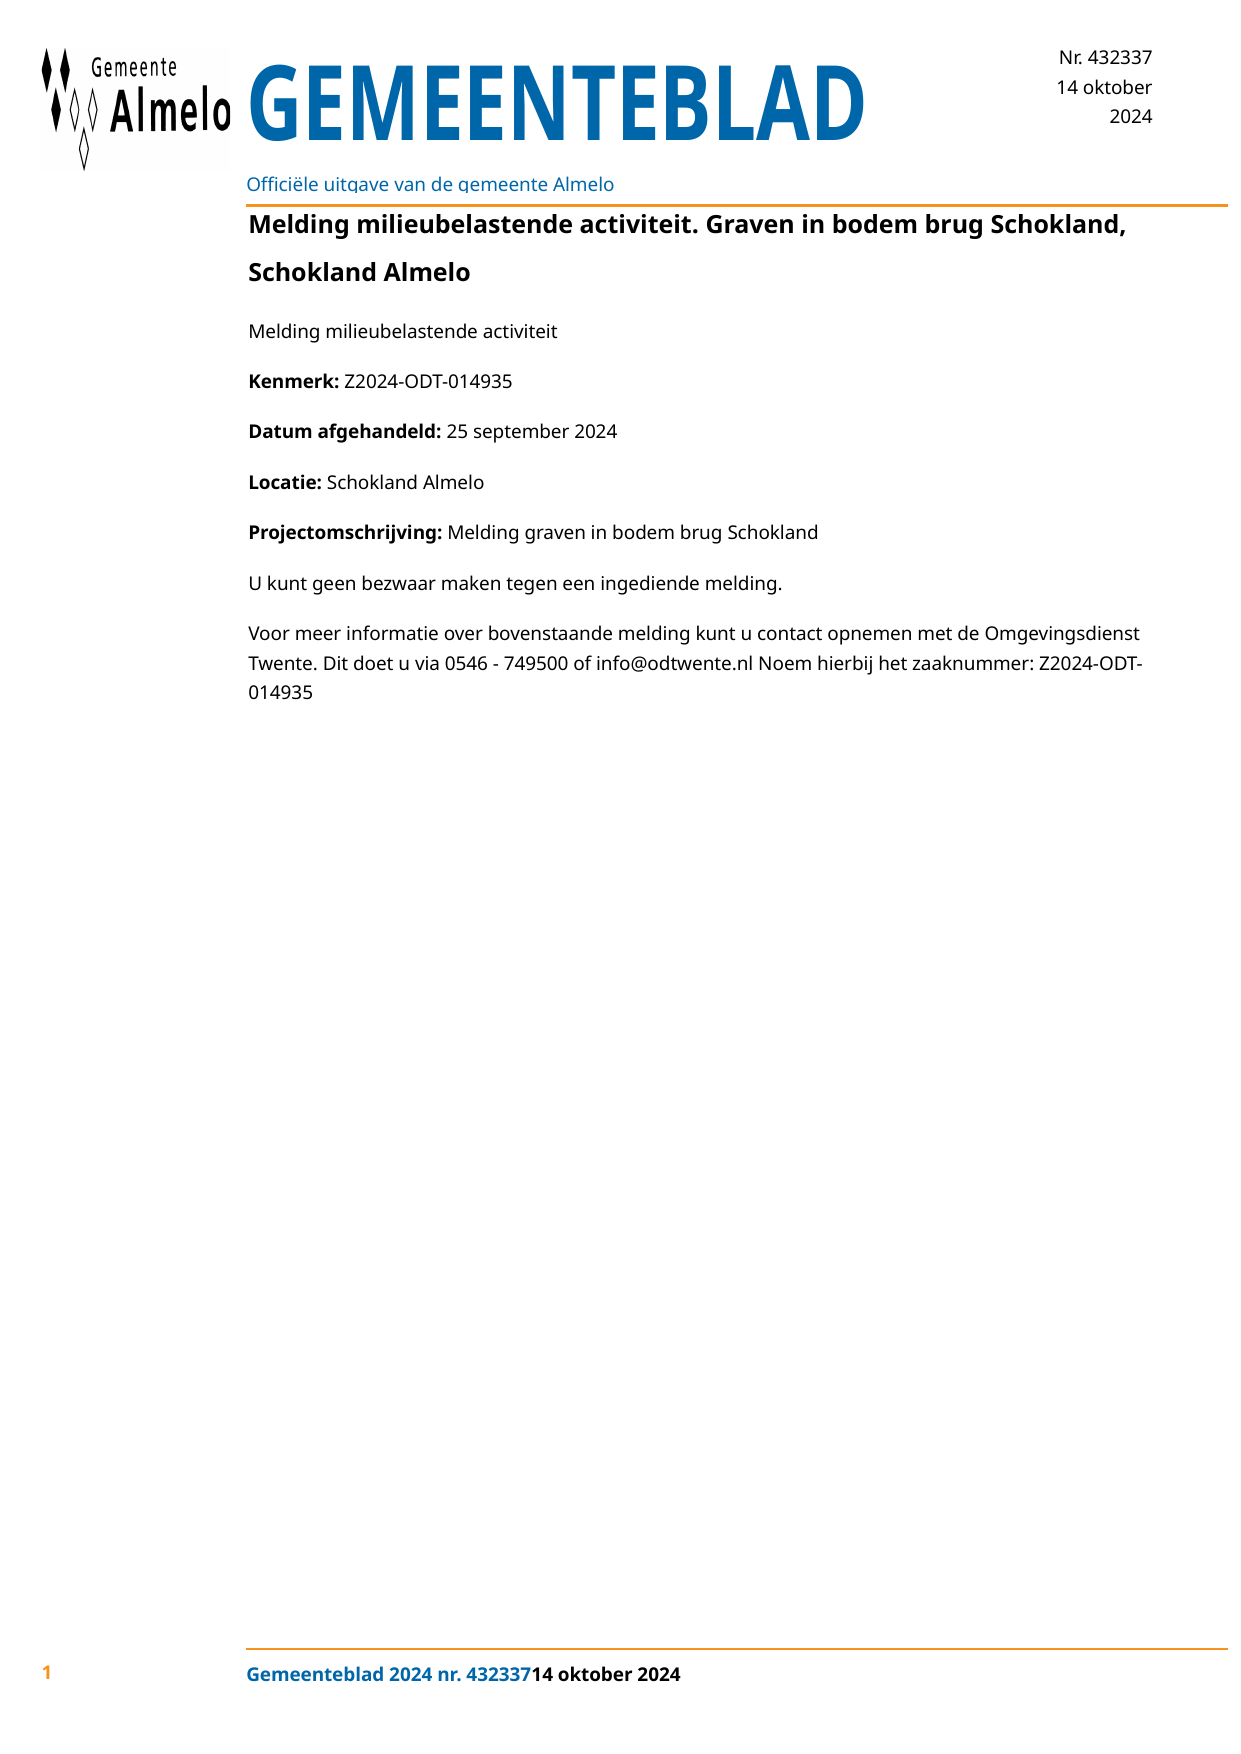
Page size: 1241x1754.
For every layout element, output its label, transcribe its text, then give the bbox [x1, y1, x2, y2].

text Projectomschrijving: Melding graven in bodem brug Schokland [248, 519, 1152, 545]
picture [41, 47, 231, 172]
text Melding milieubelastende activiteit. Graven in bodem brug Schokland, Schokland Almelo [248, 207, 1152, 288]
text Melding milieubelastende activiteit [248, 318, 1152, 344]
text Kenmerk: Z2024-ODT-014935 [248, 368, 1152, 394]
text Voor meer informatie over bovenstaande melding kunt u contact opnemen met de Omgevingsdienst Twente. Dit doet u via 0546 - 749500 of info@odtwente.nl Noem hierbij het zaaknummer: Z2024-ODT-014935 [248, 620, 1152, 705]
text Datum afgehandeld: 25 september 2024 [248, 419, 1152, 444]
text Locatie: Schokland Almelo [248, 469, 1152, 495]
text U kunt geen bezwaar maken tegen een ingediende melding. [248, 570, 1152, 596]
